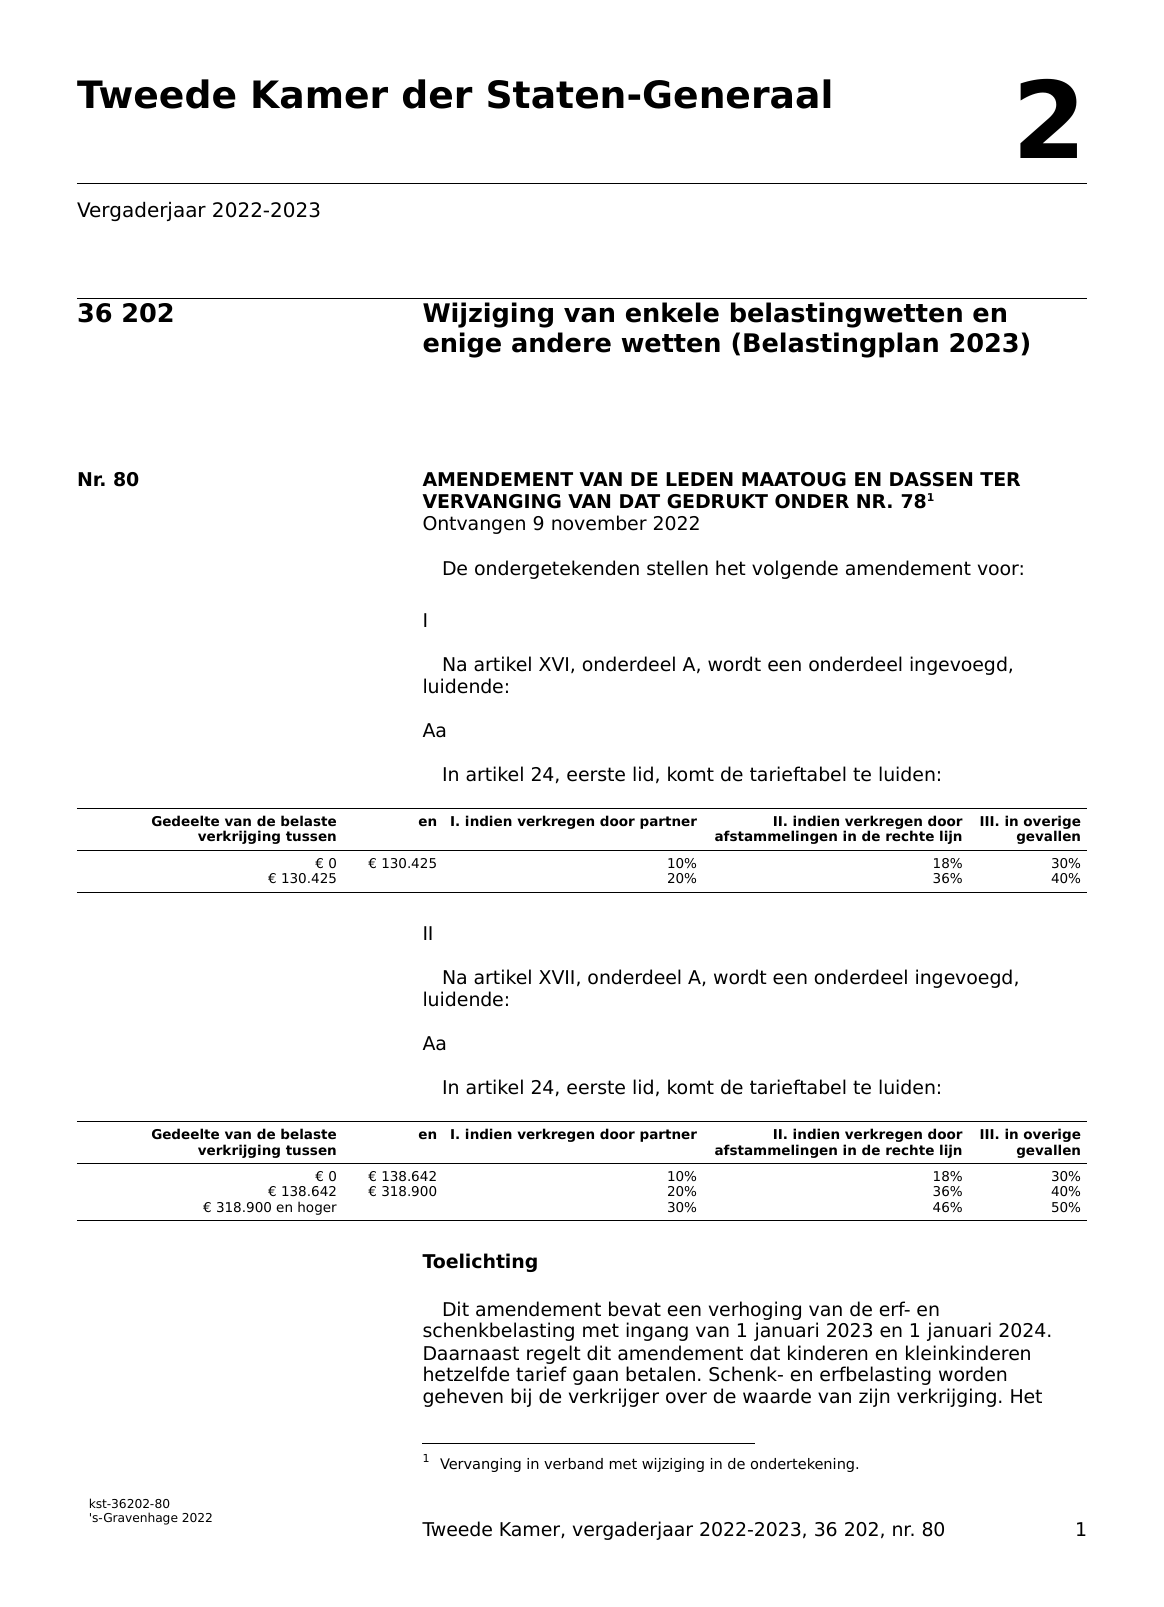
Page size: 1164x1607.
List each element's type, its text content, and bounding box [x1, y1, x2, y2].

text In artikel 24, eerste lid, komt de tarieftabel te luiden: [422, 1077, 1087, 1099]
table_cell 36% [703, 1184, 968, 1200]
table_cell 40% [969, 1184, 1087, 1200]
text Aa [422, 720, 1087, 742]
table_cell 30% [969, 1164, 1087, 1184]
text Na artikel XVII, onderdeel A, wordt een onderdeel ingevoegd, luidende: [422, 967, 1087, 1011]
table_cell 20% [443, 1184, 703, 1200]
table_header 2 [886, 59, 1087, 183]
subtitle Nr. 80 AMENDEMENT VAN DE LEDEN MAATOUG EN DASSEN TER VERVANGING VAN DAT GEDRUKT ONDER NR. 78 [77, 469, 1087, 513]
table_header en [337, 1122, 443, 1163]
table_cell [337, 1200, 443, 1220]
table_cell 50% [969, 1200, 1087, 1220]
table_cell € 0 [77, 851, 337, 871]
table_cell 46% [703, 1200, 968, 1220]
table_cell 10% [443, 851, 703, 871]
subtitle 36 202 Wijziging van enkele belastingwetten en enige andere wetten (Belastingplan 2023) [77, 299, 1087, 358]
table_cell 10% [443, 1164, 703, 1184]
table_cell € 318.900 [337, 1184, 443, 1200]
table_cell 18% [703, 851, 968, 871]
table_cell € 130.425 [77, 871, 337, 892]
table_header Gedeelte van de belaste verkrijging tussen [77, 1122, 337, 1163]
table_cell 18% [703, 1164, 968, 1184]
subtitle II [422, 923, 1087, 944]
table_header II. indien verkregen door afstammelingen in de rechte lijn [703, 809, 968, 850]
table_cell 20% [443, 871, 703, 892]
text Ontvangen 9 november 2022 [422, 513, 1087, 535]
table_cell € 138.642 [77, 1184, 337, 1200]
table_cell Vergaderjaar 2022-2023 [77, 184, 1087, 298]
text Aa [422, 1033, 1087, 1055]
table_cell [337, 871, 443, 892]
table_header Gedeelte van de belaste verkrijging tussen [77, 809, 337, 850]
table_cell € 130.425 [337, 851, 443, 871]
text De ondergetekenden stellen het volgende amendement voor: [422, 557, 1087, 579]
text Na artikel XVI, onderdeel A, wordt een onderdeel ingevoegd, luidende: [422, 654, 1087, 698]
table_cell € 138.642 [337, 1164, 443, 1184]
table_cell 36% [703, 871, 968, 892]
table_cell 30% [969, 851, 1087, 871]
table_header en [337, 809, 443, 850]
subtitle I [422, 609, 1087, 631]
text In artikel 24, eerste lid, komt de tarieftabel te luiden: [422, 764, 1087, 786]
table_header II. indien verkregen door afstammelingen in de rechte lijn [703, 1122, 968, 1163]
subtitle Toelichting [422, 1251, 1087, 1273]
text Dit amendement bevat een verhoging van de erf- en schenkbelasting met ingang van 1 januari 2023 en 1 januari 2024. Daarnaast regelt dit amendement dat kinderen en kleinkinderen hetzelfde tarief gaan betalen. Schenk- en erfbelasting worden geheven bij de verkrijger over de waarde van zijn verkrijging. Het [422, 1298, 1087, 1408]
text 's-Gravenhage 2022 [88, 1511, 323, 1525]
table_header I. indien verkregen door partner [443, 809, 703, 850]
text kst-36202-80 [88, 1497, 323, 1511]
table_header Tweede Kamer der Staten-Generaal [77, 59, 886, 183]
table_cell € 318.900 en hoger [77, 1200, 337, 1220]
table_cell 40% [969, 871, 1087, 892]
table_cell € 0 [77, 1164, 337, 1184]
table_cell 30% [443, 1200, 703, 1220]
table_header III. in overige gevallen [969, 809, 1087, 850]
table_header I. indien verkregen door partner [443, 1122, 703, 1163]
table_header III. in overige gevallen [969, 1122, 1087, 1163]
text Vervanging in verband met wijziging in de ondertekening. [422, 1452, 1087, 1474]
